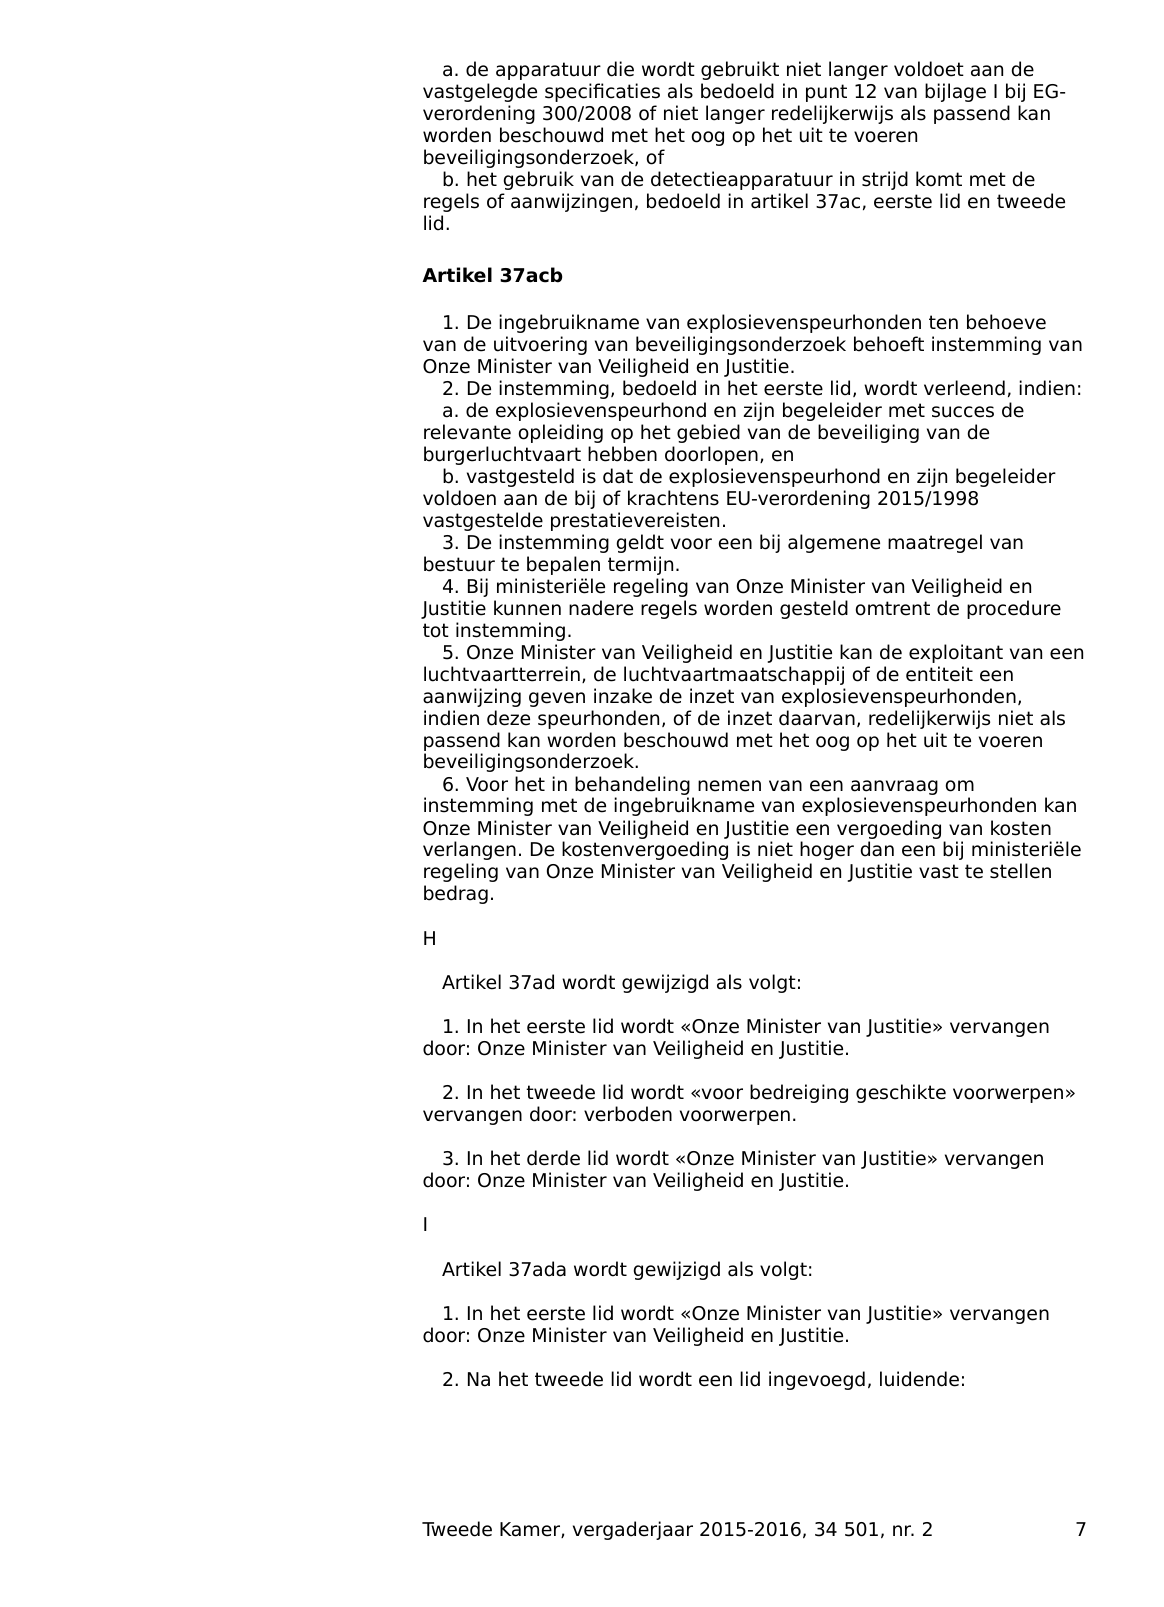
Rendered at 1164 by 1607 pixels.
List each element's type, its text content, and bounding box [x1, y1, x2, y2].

text 2. Na het tweede lid wordt een lid ingevoegd, luidende: [422, 1369, 1087, 1391]
text H [422, 927, 1087, 949]
text 6. Voor het in behandeling nemen van een aanvraag om instemming met de ingebruikname van explosievenspeurhonden kan Onze Minister van Veiligheid en Justitie een vergoeding van kosten verlangen. De kostenvergoeding is niet hoger dan een bij ministeriële regeling van Onze Minister van Veiligheid en Justitie vast te stellen bedrag. [422, 773, 1087, 905]
text a. de explosievenspeurhond en zijn begeleider met succes de relevante opleiding op het gebied van de beveiliging van de burgerluchtvaart hebben doorlopen, en [422, 400, 1087, 466]
text 3. De instemming geldt voor een bij algemene maatregel van bestuur te bepalen termijn. [422, 532, 1087, 576]
text 1. De ingebruikname van explosievenspeurhonden ten behoeve van de uitvoering van beveiligingsonderzoek behoeft instemming van Onze Minister van Veiligheid en Justitie. [422, 312, 1087, 378]
text a. de apparatuur die wordt gebruikt niet langer voldoet aan de vastgelegde specificaties als bedoeld in punt 12 van bijlage I bij EG-verordening 300/2008 of niet langer redelijkerwijs als passend kan worden beschouwd met het oog op het uit te voeren beveiligingsonderzoek, of [422, 59, 1087, 169]
text Artikel 37ada wordt gewijzigd als volgt: [422, 1258, 1087, 1280]
text b. vastgesteld is dat de explosievenspeurhond en zijn begeleider voldoen aan de bij of krachtens EU-verordening 2015/1998 vastgestelde prestatievereisten. [422, 466, 1087, 532]
text I [422, 1214, 1087, 1236]
text 4. Bij ministeriële regeling van Onze Minister van Veiligheid en Justitie kunnen nadere regels worden gesteld omtrent de procedure tot instemming. [422, 576, 1087, 642]
text Artikel 37ad wordt gewijzigd als volgt: [422, 972, 1087, 994]
text 2. In het tweede lid wordt «voor bedreiging geschikte voorwerpen» vervangen door: verboden voorwerpen. [422, 1082, 1087, 1126]
text b. het gebruik van de detectieapparatuur in strijd komt met de regels of aanwijzingen, bedoeld in artikel 37ac, eerste lid en tweede lid. [422, 169, 1087, 235]
text 1. In het eerste lid wordt «Onze Minister van Justitie» vervangen door: Onze Minister van Veiligheid en Justitie. [422, 1303, 1087, 1347]
subtitle Artikel 37acb [422, 265, 1087, 287]
text 5. Onze Minister van Veiligheid en Justitie kan de exploitant van een luchtvaartterrein, de luchtvaartmaatschappij of de entiteit een aanwijzing geven inzake de inzet van explosievenspeurhonden, indien deze speurhonden, of de inzet daarvan, redelijkerwijs niet als passend kan worden beschouwd met het oog op het uit te voeren beveiligingsonderzoek. [422, 642, 1087, 773]
text 3. In het derde lid wordt «Onze Minister van Justitie» vervangen door: Onze Minister van Veiligheid en Justitie. [422, 1148, 1087, 1192]
text 2. De instemming, bedoeld in het eerste lid, wordt verleend, indien: [422, 378, 1087, 400]
text 1. In het eerste lid wordt «Onze Minister van Justitie» vervangen door: Onze Minister van Veiligheid en Justitie. [422, 1016, 1087, 1060]
